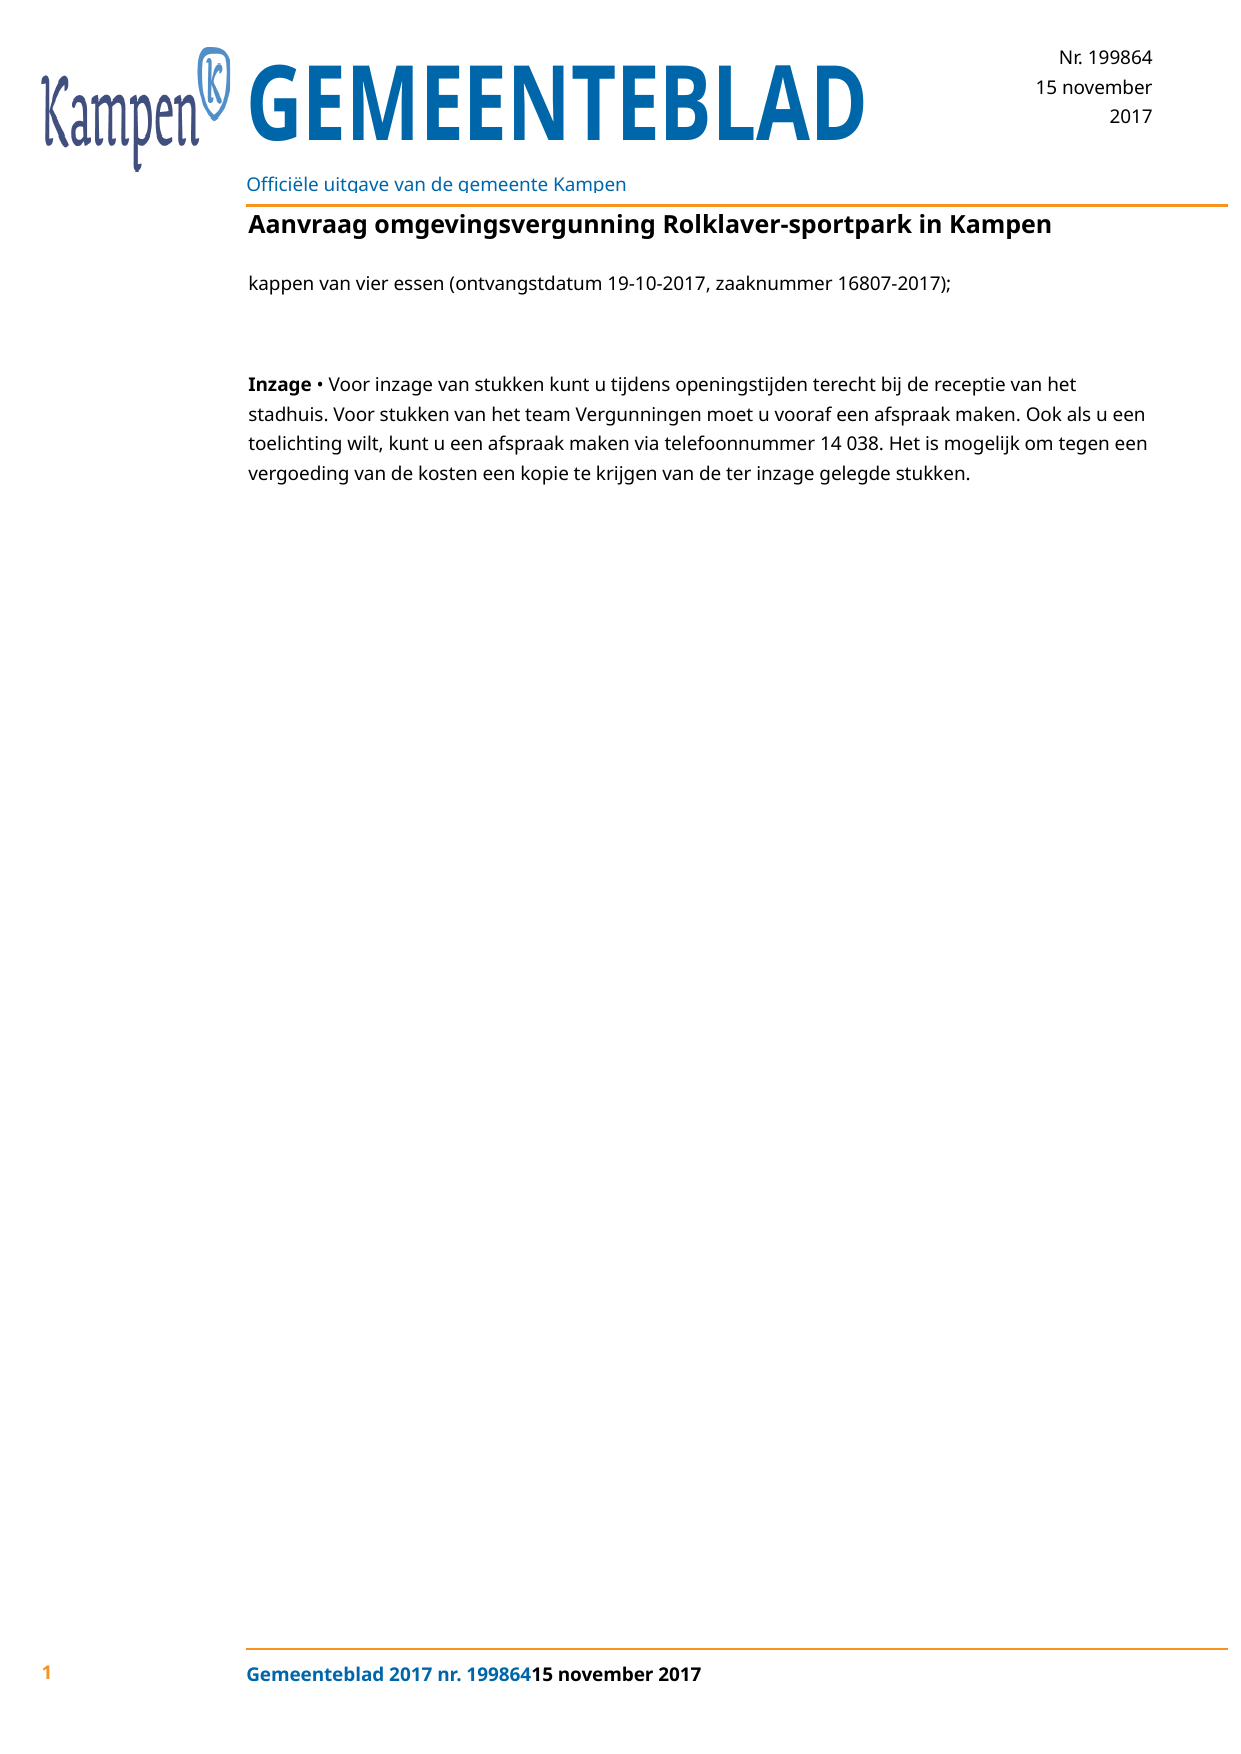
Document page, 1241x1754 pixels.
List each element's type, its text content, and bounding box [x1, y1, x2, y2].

text Inzage • Voor inzage van stukken kunt u tijdens openingstijden terecht bij de receptie van het stadhuis. Voor stukken van het team Vergunningen moet u vooraf een afspraak maken. Ook als u een toelichting wilt, kunt u een afspraak maken via telefoonnummer 14 038. Het is mogelijk om tegen een vergoeding van de kosten een kopie te krijgen van de ter inzage gelegde stukken. [248, 371, 1152, 486]
picture [41, 47, 231, 172]
text kappen van vier essen (ontvangstdatum 19-10-2017, zaaknummer 16807-2017); [248, 270, 1152, 296]
text Aanvraag omgevingsvergunning Rolklaver-sportpark in Kampen [248, 207, 1152, 241]
